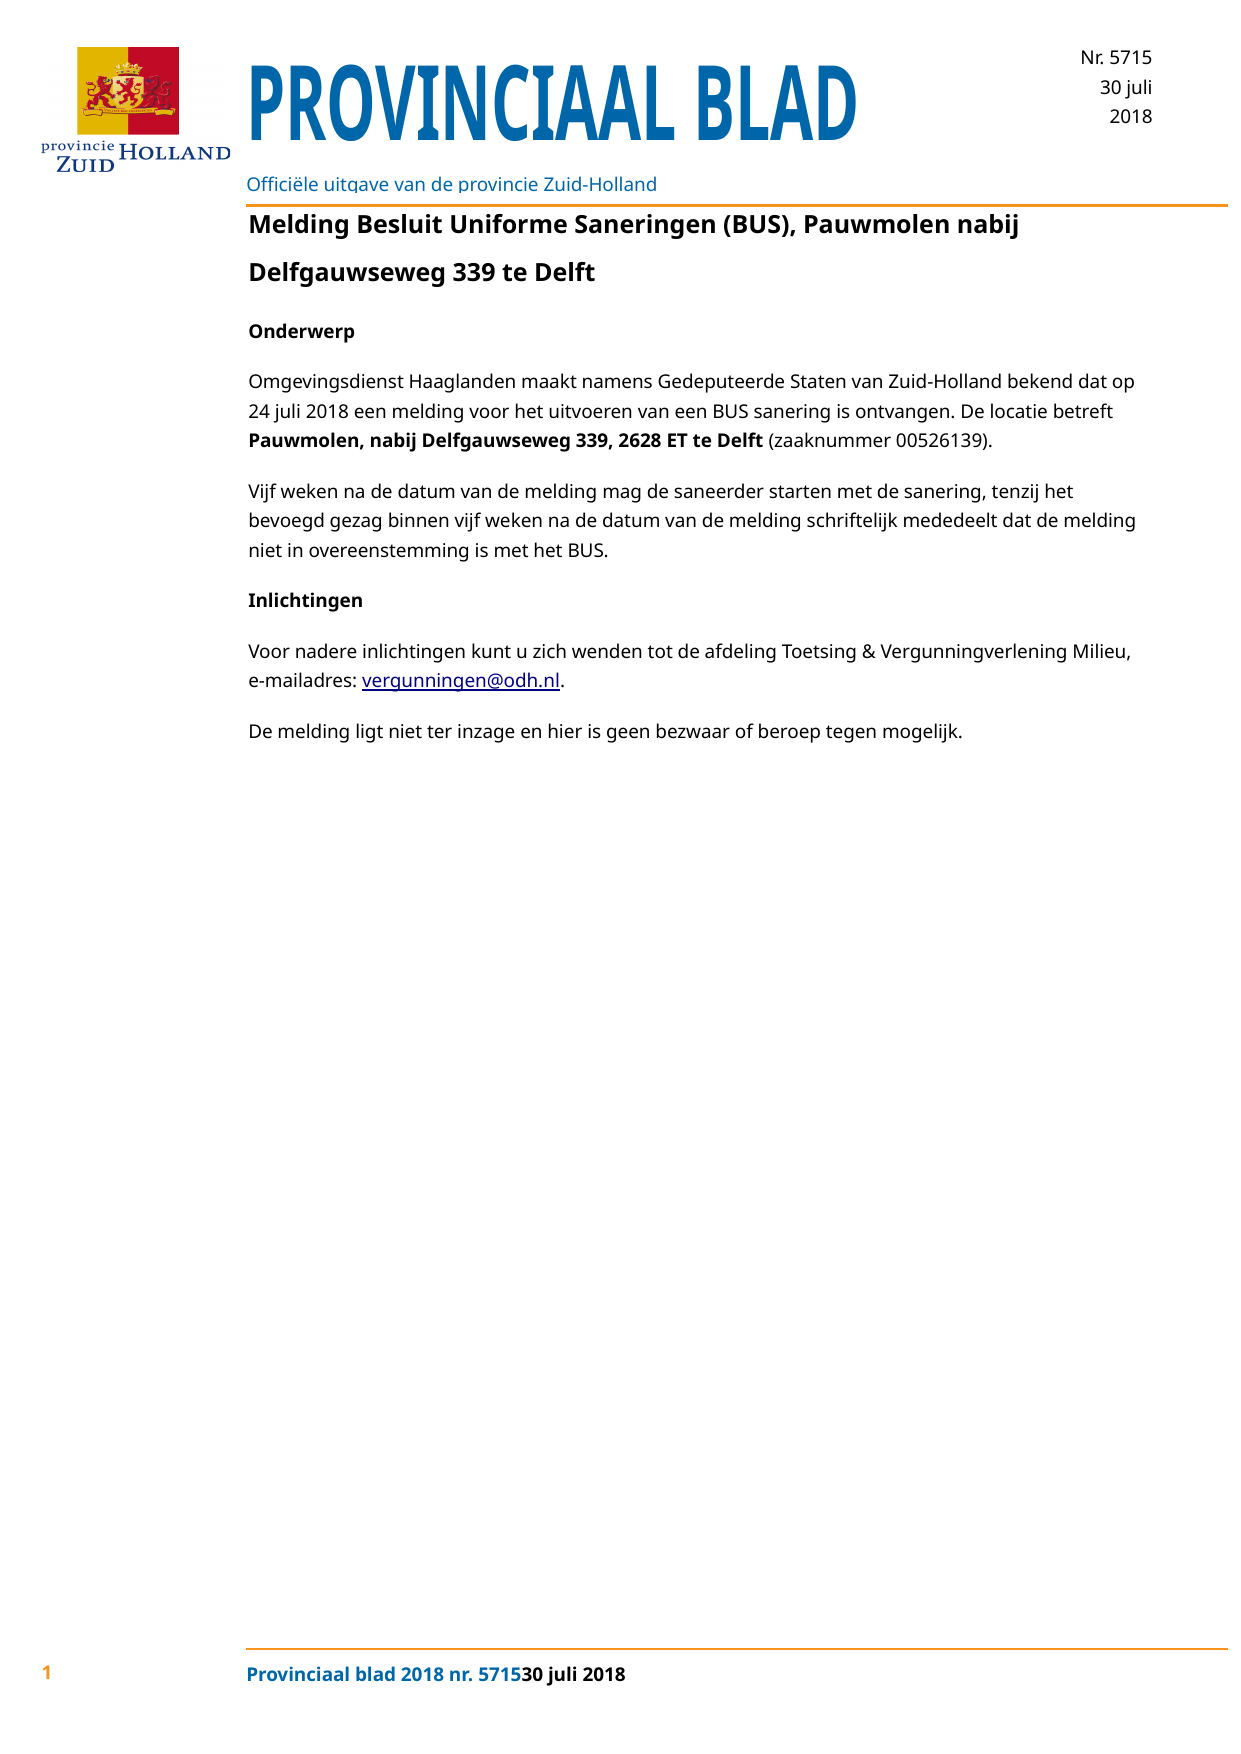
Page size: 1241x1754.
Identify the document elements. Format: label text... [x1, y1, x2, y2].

text Melding Besluit Uniforme Saneringen (BUS), Pauwmolen nabij Delfgauwseweg 339 te Delft [248, 207, 1152, 288]
text Vijf weken na de datum van de melding mag de saneerder starten met de sanering, tenzij het bevoegd gezag binnen vijf weken na de datum van de melding schriftelijk mededeelt dat de melding niet in overeenstemming is met het BUS. [248, 478, 1152, 563]
text Voor nadere inlichtingen kunt u zich wenden tot de afdeling Toetsing & Vergunningverlening Milieu, e-mailadres: vergunningen@odh.nl. [248, 638, 1152, 693]
text De melding ligt niet ter inzage en hier is geen bezwaar of beroep tegen mogelijk. [248, 718, 1152, 744]
text Inlichtingen [248, 587, 1152, 613]
text Omgevingsdienst Haaglanden maakt namens Gedeputeerde Staten van Zuid-Holland bekend dat op 24 juli 2018 een melding voor het uitvoeren van een BUS sanering is ontvangen. De locatie betreft Pauwmolen, nabij Delfgauwseweg 339, 2628 ET te Delft (zaaknummer 00526139). [248, 368, 1152, 453]
picture [41, 47, 231, 172]
text Onderwerp [248, 318, 1152, 344]
